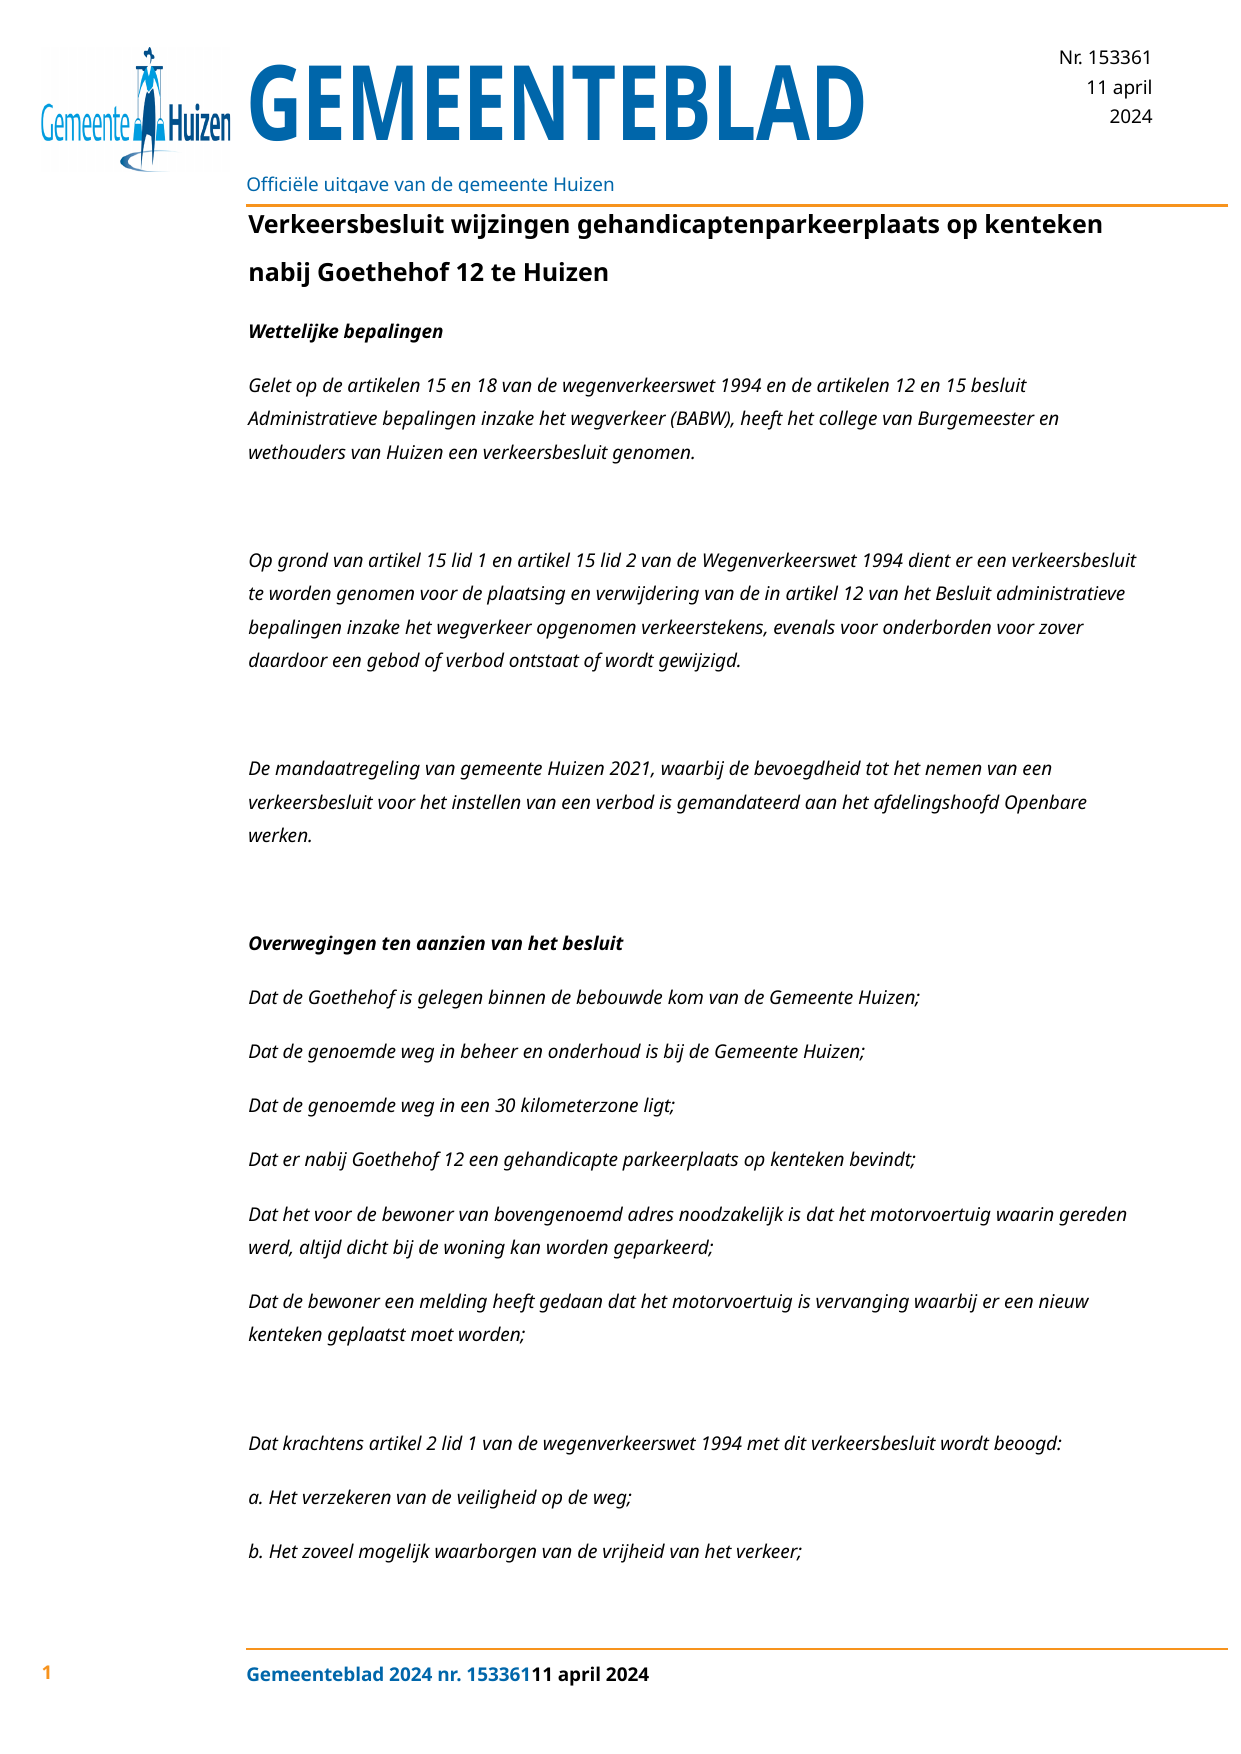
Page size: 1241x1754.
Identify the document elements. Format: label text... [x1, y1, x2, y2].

text Wettelijke bepalingen [248, 318, 1152, 344]
text Dat de genoemde weg in beheer en onderhoud is bij de Gemeente Huizen; [248, 1038, 1152, 1064]
text Dat de Goethehof is gelegen binnen de bebouwde kom van de Gemeente Huizen; [248, 984, 1152, 1010]
text Dat het voor de bewoner van bovengenoemd adres noodzakelijk is dat het motorvoertuig waarin gereden werd, altijd dicht bij de woning kan worden geparkeerd; [248, 1201, 1152, 1260]
text Dat de genoemde weg in een 30 kilometerzone ligt; [248, 1093, 1152, 1118]
text a. Het verzekeren van de veiligheid op de weg; [248, 1484, 1152, 1509]
text Gelet op de artikelen 15 en 18 van de wegenverkeerswet 1994 en de artikelen 12 en 15 besluit Administratieve bepalingen inzake het wegverkeer (BABW), heeft het college van Burgemeester en wethouders van Huizen een verkeersbesluit genomen. [248, 372, 1152, 464]
text Verkeersbesluit wijzingen gehandicaptenparkeerplaats op kenteken nabij Goethehof 12 te Huizen [248, 207, 1152, 288]
text Dat de bewoner een melding heeft gedaan dat het motorvoertuig is vervanging waarbij er een nieuw kenteken geplaatst moet worden; [248, 1288, 1152, 1347]
text b. Het zoveel mogelijk waarborgen van de vrijheid van het verkeer; [248, 1538, 1152, 1564]
text Dat er nabij Goethehof 12 een gehandicapte parkeerplaats op kenteken bevindt; [248, 1147, 1152, 1172]
picture [41, 47, 231, 172]
text Overwegingen ten aanzien van het besluit [248, 930, 1152, 956]
text De mandaatregeling van gemeente Huizen 2021, waarbij de bevoegdheid tot het nemen van een verkeersbesluit voor het instellen van een verbod is gemandateerd aan het afdelingshoofd Openbare werken. [248, 755, 1152, 848]
text Op grond van artikel 15 lid 1 en artikel 15 lid 2 van de Wegenverkeerswet 1994 dient er een verkeersbesluit te worden genomen voor de plaatsing en verwijdering van de in artikel 12 van het Besluit administratieve bepalingen inzake het wegverkeer opgenomen verkeerstekens, evenals voor onderborden voor zover daardoor een gebod of verbod ontstaat of wordt gewijzigd. [248, 547, 1152, 673]
text Dat krachtens artikel 2 lid 1 van de wegenverkeerswet 1994 met dit verkeersbesluit wordt beoogd: [248, 1430, 1152, 1456]
